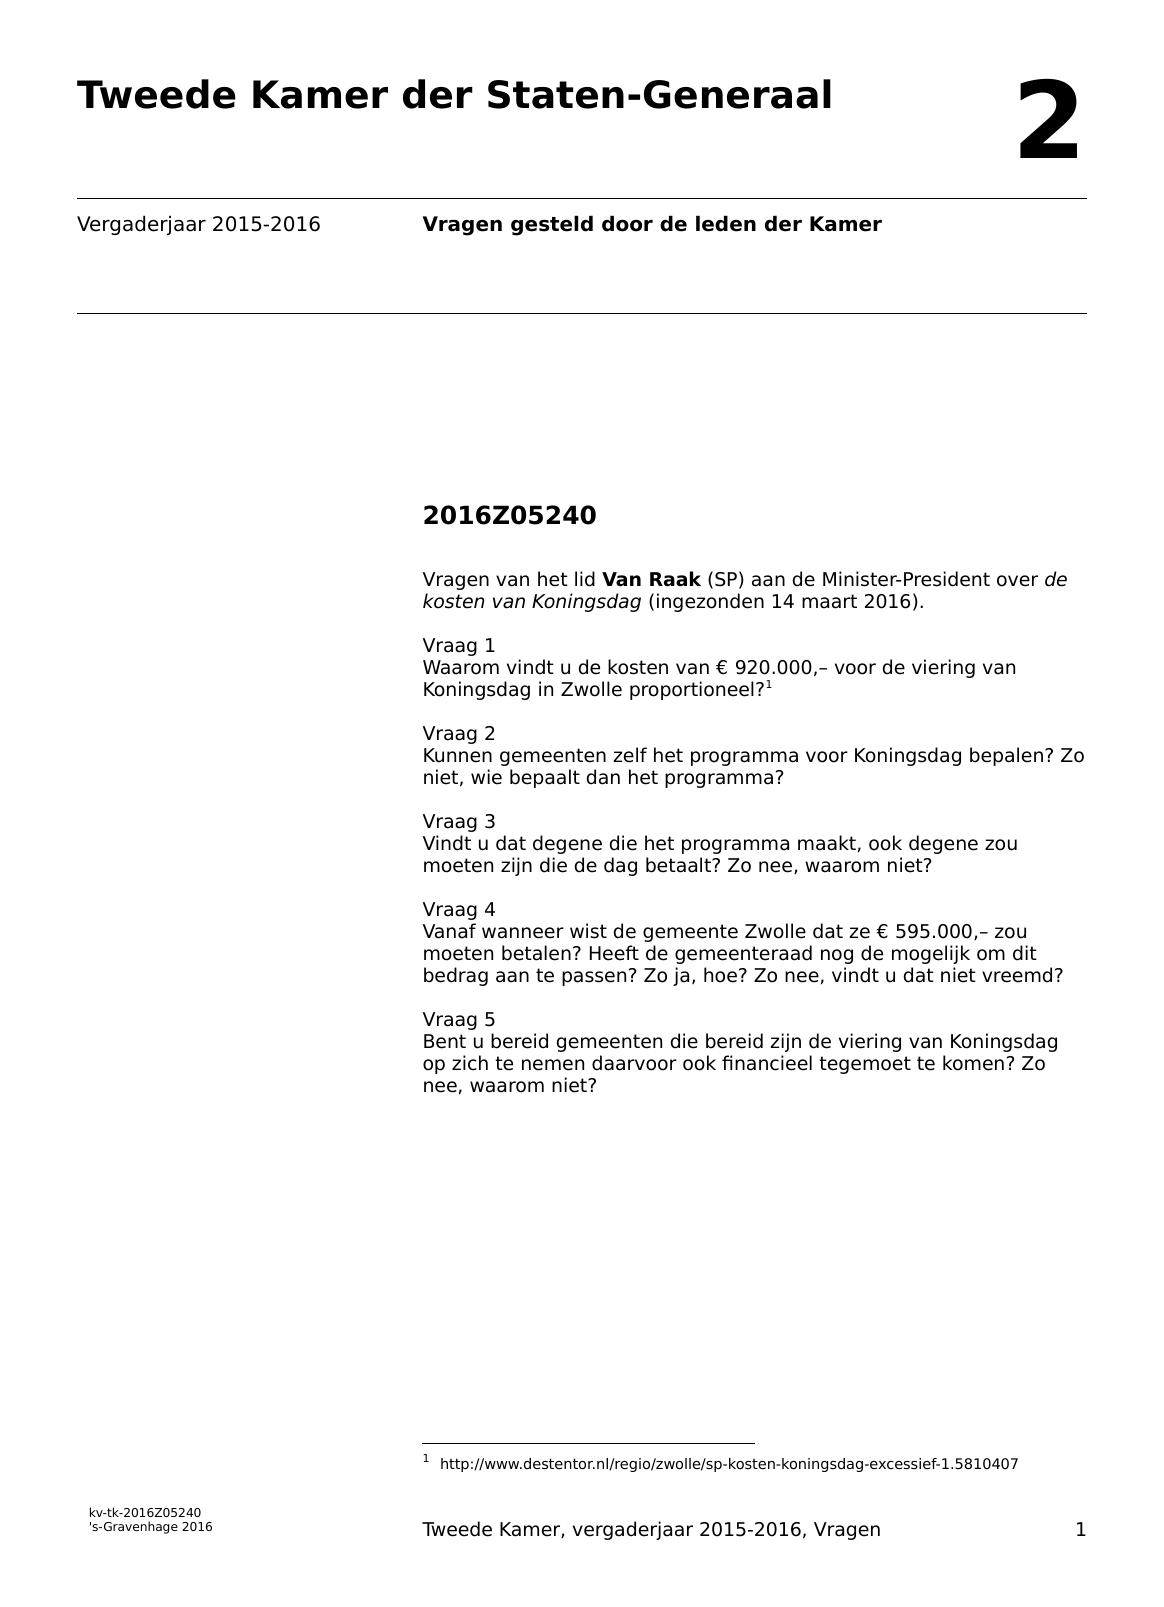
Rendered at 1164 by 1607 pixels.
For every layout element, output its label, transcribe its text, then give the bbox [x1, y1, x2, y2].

text http://www.destentor.nl/regio/zwolle/sp-kosten-koningsdag-excessief-1.5810407 [422, 1452, 1087, 1474]
text Vraag 2 [422, 723, 1087, 745]
table_cell Vragen gesteld door de leden der Kamer [422, 199, 1087, 313]
text Vraag 3 [422, 811, 1087, 833]
text Vanaf wanneer wist de gemeente Zwolle dat ze € 595.000,– zou moeten betalen? Heeft de gemeenteraad nog de mogelijk om dit bedrag aan te passen? Zo ja, hoe? Zo nee, vindt u dat niet vreemd? [422, 921, 1087, 987]
text Vraag 5 [422, 1009, 1087, 1031]
table_cell Vergaderjaar 2015-2016 [77, 199, 422, 313]
table_header 2 [886, 59, 1087, 198]
text 's-Gravenhage 2016 [88, 1520, 323, 1534]
text Vraag 1 [422, 635, 1087, 657]
table_header Tweede Kamer der Staten-Generaal [77, 59, 886, 198]
text kv-tk-2016Z05240 [88, 1506, 323, 1520]
text Vindt u dat degene die het programma maakt, ook degene zou moeten zijn die de dag betaalt? Zo nee, waarom niet? [422, 833, 1087, 877]
text Vraag 4 [422, 899, 1087, 921]
text 2016Z05240 [422, 501, 1087, 531]
text Vragen van het lid Van Raak (SP) aan de Minister-President over de kosten van Koningsdag (ingezonden 14 maart 2016). [422, 569, 1087, 613]
text Waarom vindt u de kosten van € 920.000,– voor de viering van Koningsdag in Zwolle proportioneel? [422, 657, 1087, 701]
text Kunnen gemeenten zelf het programma voor Koningsdag bepalen? Zo niet, wie bepaalt dan het programma? [422, 745, 1087, 789]
text Bent u bereid gemeenten die bereid zijn de viering van Koningsdag op zich te nemen daarvoor ook financieel tegemoet te komen? Zo nee, waarom niet? [422, 1031, 1087, 1097]
